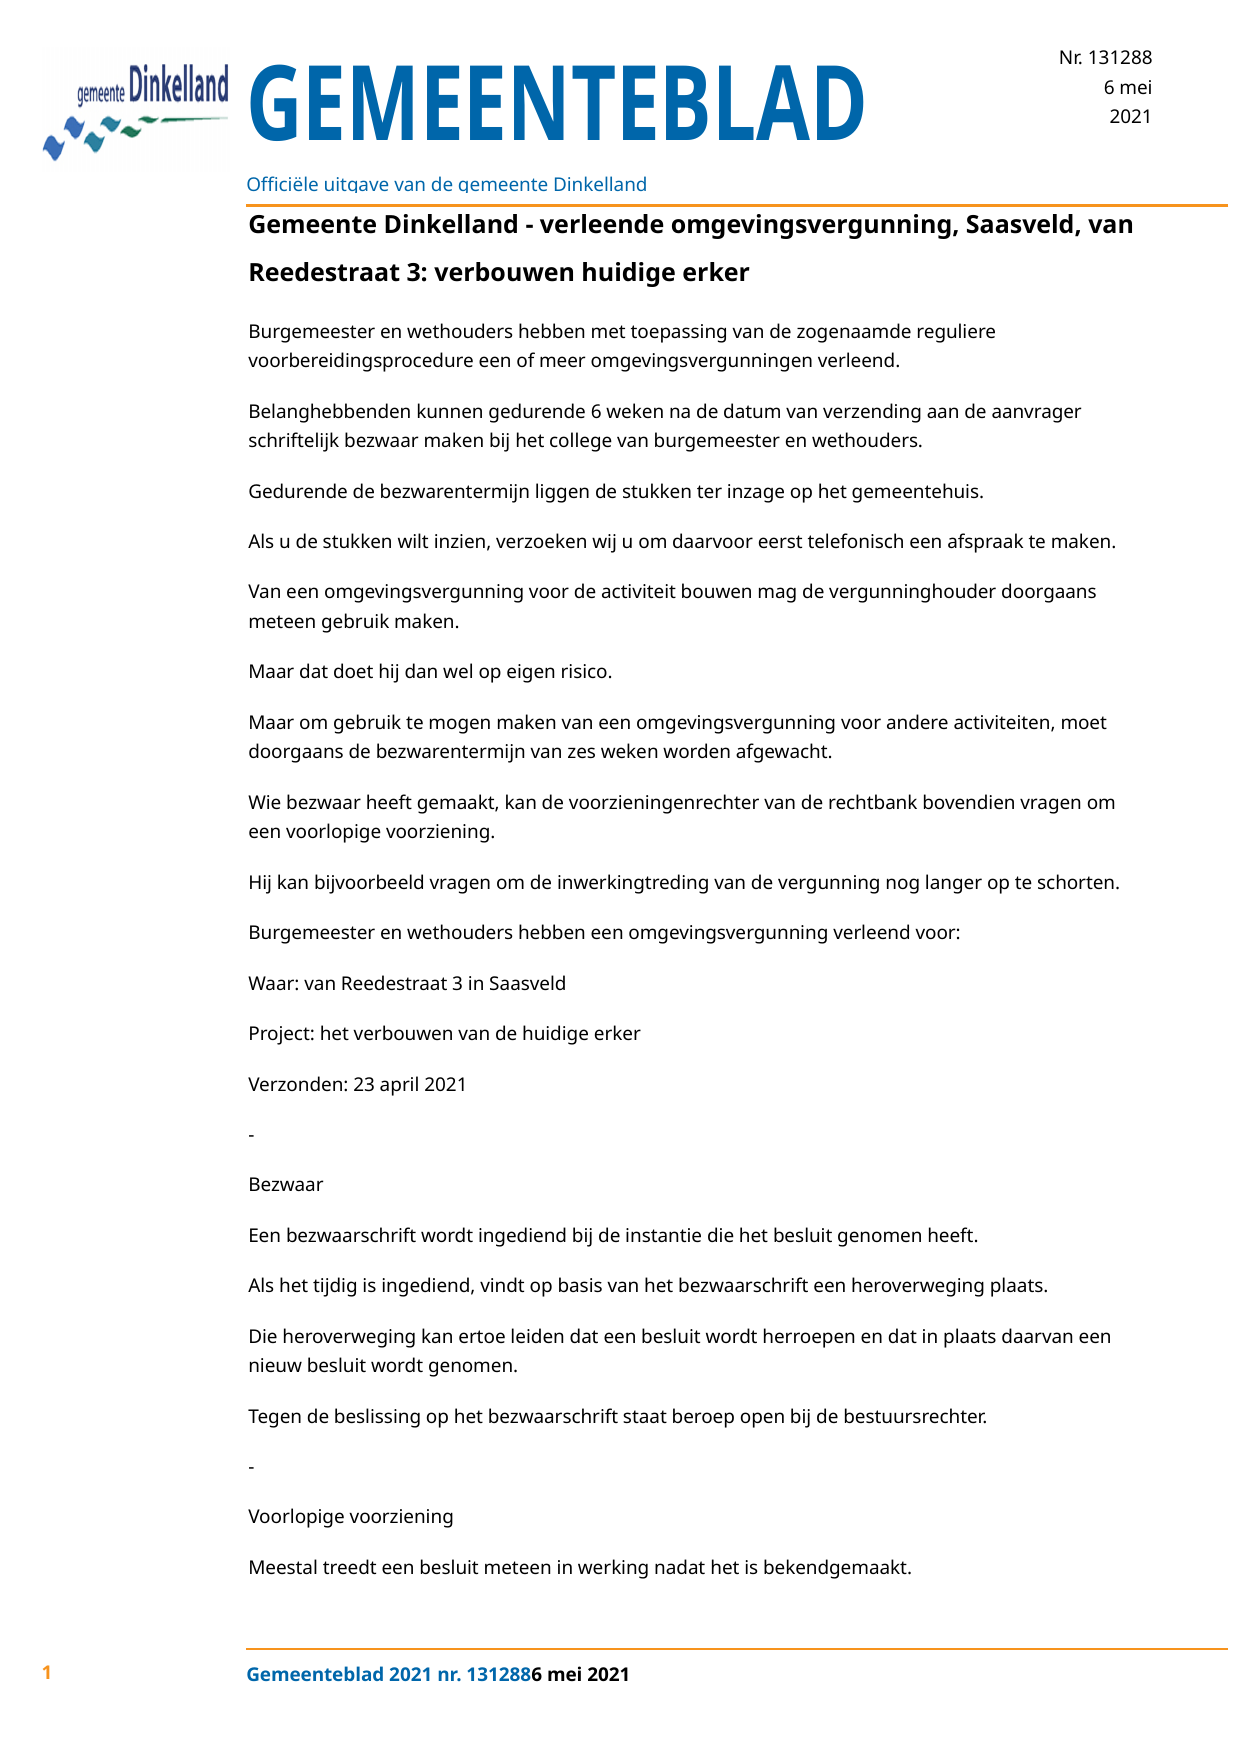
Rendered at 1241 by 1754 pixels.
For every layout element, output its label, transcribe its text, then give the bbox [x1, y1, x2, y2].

text Burgemeester en wethouders hebben een omgevingsvergunning verleend voor: [248, 919, 1152, 945]
text Waar: van Reedestraat 3 in Saasveld [248, 970, 1152, 996]
text Maar om gebruik te mogen maken van een omgevingsvergunning voor andere activiteiten, moet doorgaans de bezwarentermijn van zes weken worden afgewacht. [248, 709, 1152, 764]
text Gedurende de bezwarentermijn liggen de stukken ter inzage op het gemeentehuis. [248, 478, 1152, 504]
text Van een omgevingsvergunning voor de activiteit bouwen mag de vergunninghouder doorgaans meteen gebruik maken. [248, 579, 1152, 634]
text Meestal treedt een besluit meteen in werking nadat het is bekendgemaakt. [248, 1554, 1152, 1580]
text Voorlopige voorziening [248, 1504, 1152, 1529]
text Wie bezwaar heeft gemaakt, kan de voorzieningenrechter van de rechtbank bovendien vragen om een voorlopige voorziening. [248, 789, 1152, 844]
text Gemeente Dinkelland - verleende omgevingsvergunning, Saasveld, van Reedestraat 3: verbouwen huidige erker [248, 207, 1152, 288]
text Een bezwaarschrift wordt ingediend bij de instantie die het besluit genomen heeft. [248, 1222, 1152, 1248]
text - [248, 1121, 1152, 1147]
text Project: het verbouwen van de huidige erker [248, 1020, 1152, 1046]
text Als het tijdig is ingediend, vindt op basis van het bezwaarschrift een heroverweging plaats. [248, 1272, 1152, 1298]
text Bezwaar [248, 1172, 1152, 1197]
text - [248, 1453, 1152, 1479]
text Die heroverweging kan ertoe leiden dat een besluit wordt herroepen en dat in plaats daarvan een nieuw besluit wordt genomen. [248, 1323, 1152, 1378]
text Burgemeester en wethouders hebben met toepassing van de zogenaamde reguliere voorbereidingsprocedure een of meer omgevingsvergunningen verleend. [248, 318, 1152, 373]
text Belanghebbenden kunnen gedurende 6 weken na de datum van verzending aan de aanvrager schriftelijk bezwaar maken bij het college van burgemeester en wethouders. [248, 398, 1152, 453]
text Als u de stukken wilt inzien, verzoeken wij u om daarvoor eerst telefonisch een afspraak te maken. [248, 528, 1152, 554]
text Hij kan bijvoorbeeld vragen om de inwerkingtreding van de vergunning nog langer op te schorten. [248, 869, 1152, 895]
picture [41, 47, 231, 172]
text Tegen de beslissing op het bezwaarschrift staat beroep open bij de bestuursrechter. [248, 1403, 1152, 1429]
text Verzonden: 23 april 2021 [248, 1071, 1152, 1097]
text Maar dat doet hij dan wel op eigen risico. [248, 659, 1152, 684]
